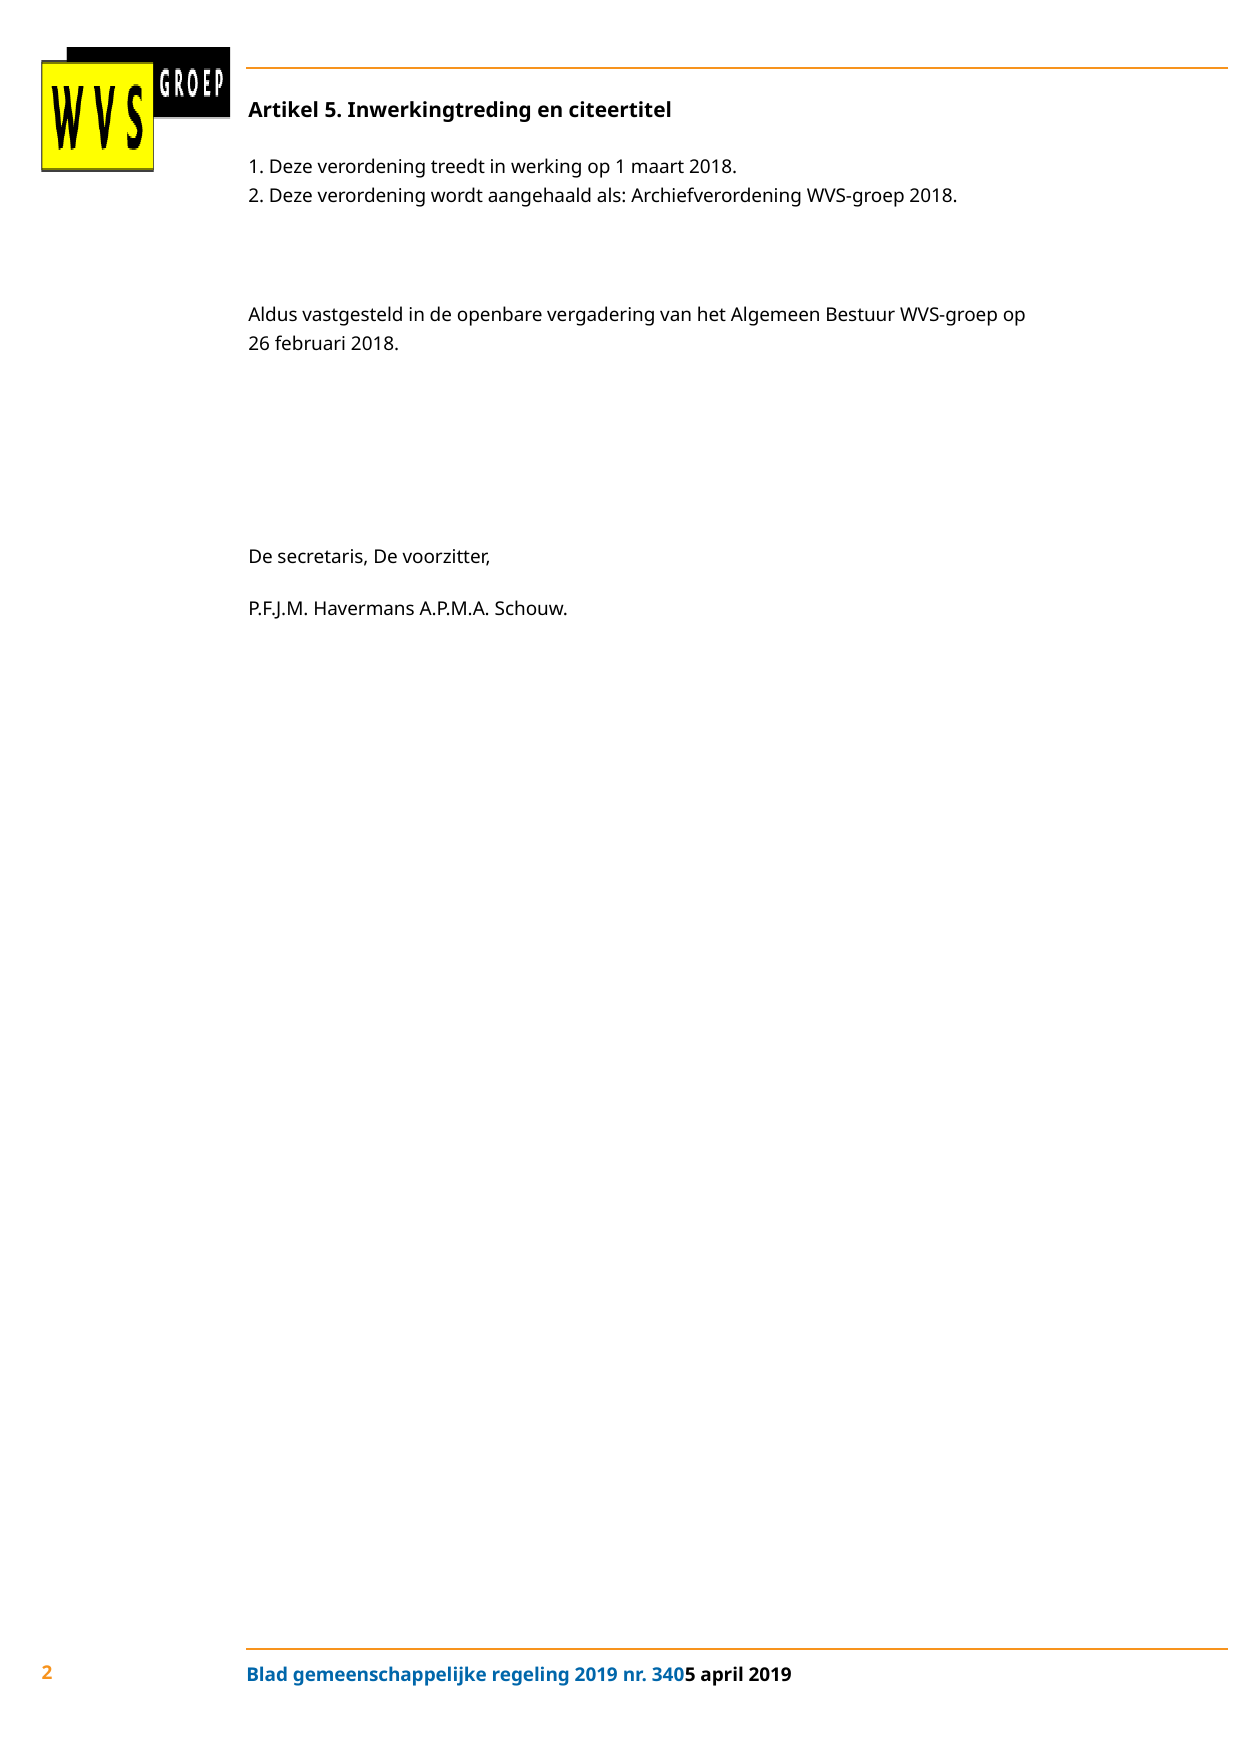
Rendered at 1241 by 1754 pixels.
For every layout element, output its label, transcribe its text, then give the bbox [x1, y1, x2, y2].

text 1. Deze verordening treedt in werking op 1 maart 2018. [248, 153, 1152, 178]
text P.F.J.M. Havermans A.P.M.A. Schouw. [248, 595, 1152, 621]
text Artikel 5. Inwerkingtreding en citeertitel [248, 95, 1152, 123]
text De secretaris, De voorzitter, [248, 543, 1152, 569]
text 26 februari 2018. [248, 330, 1152, 356]
picture [41, 47, 231, 172]
text Aldus vastgesteld in de openbare vergadering van het Algemeen Bestuur WVS-groep op [248, 301, 1152, 326]
text 2. Deze verordening wordt aangehaald als: Archiefverordening WVS-groep 2018. [248, 182, 1152, 208]
